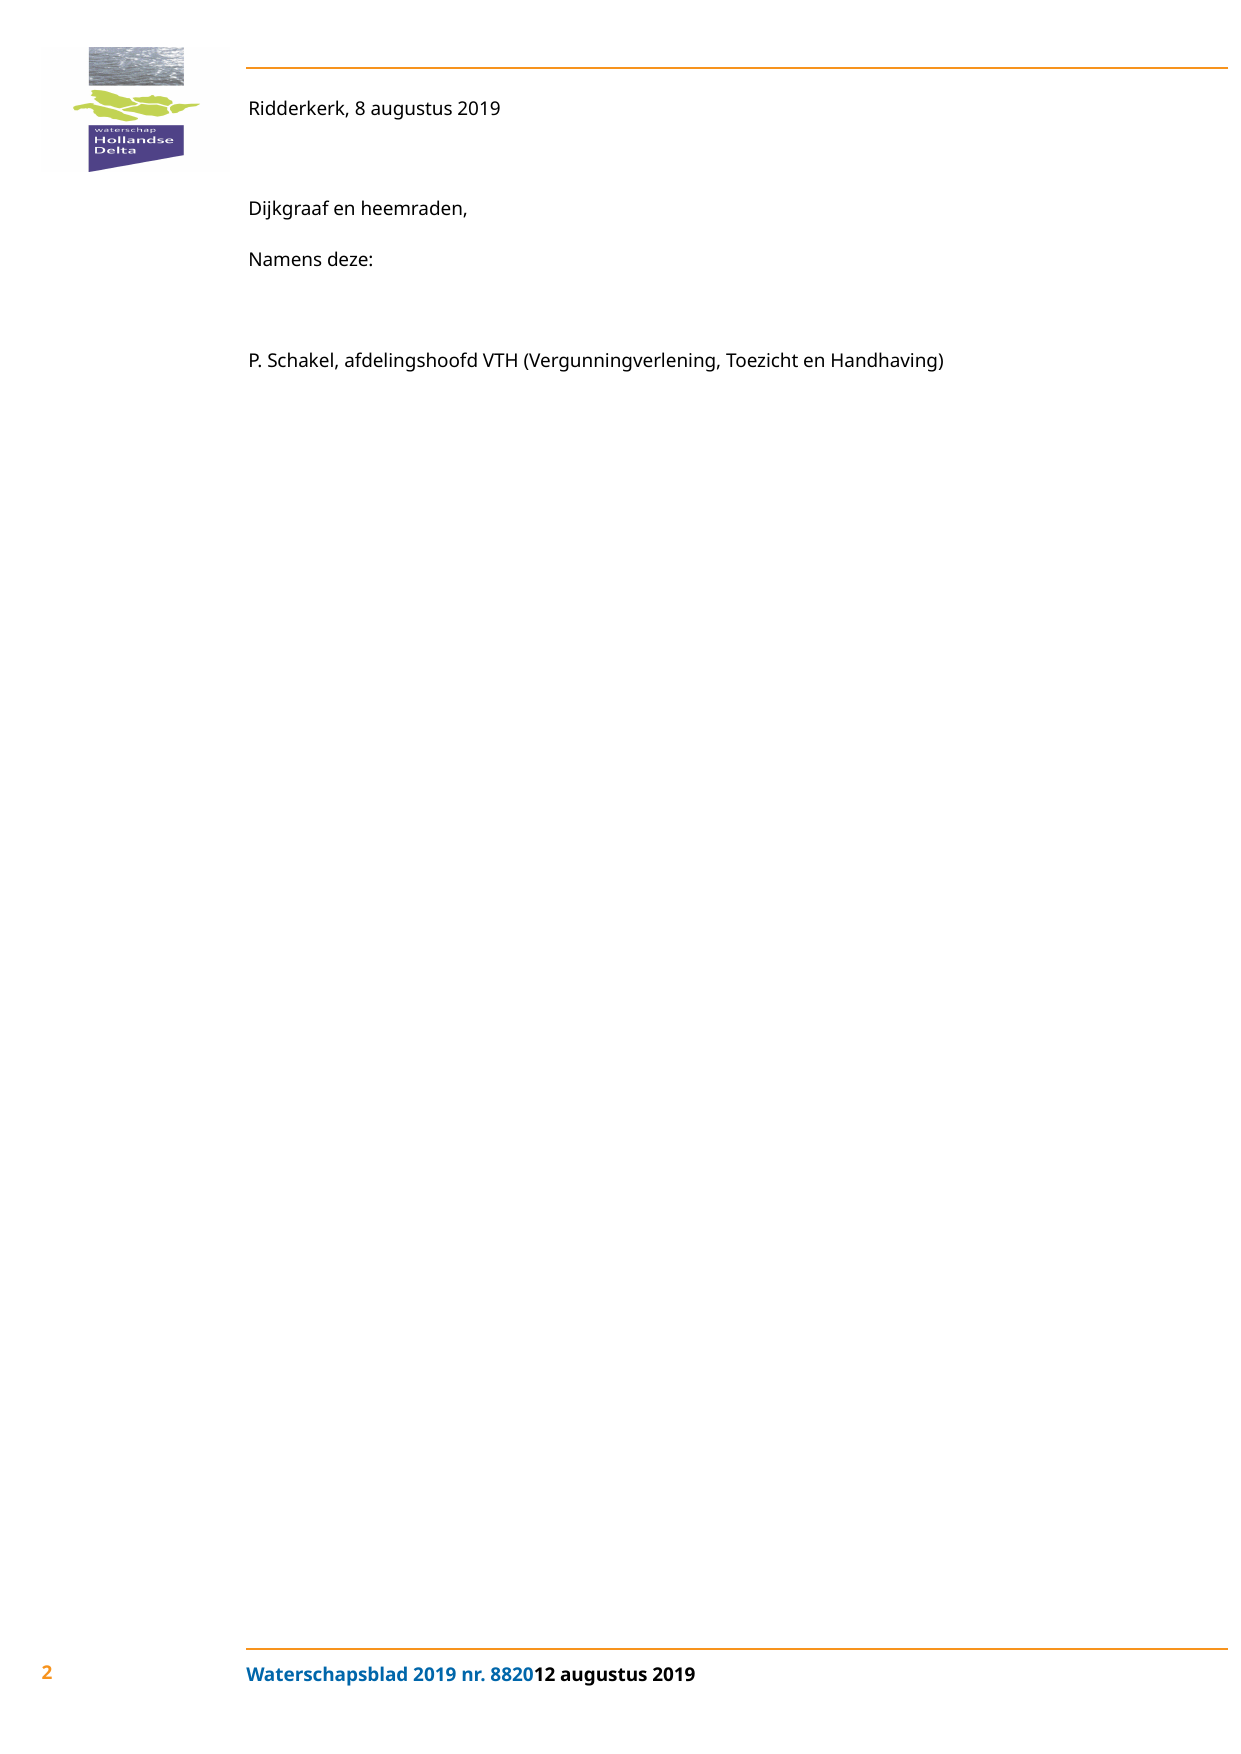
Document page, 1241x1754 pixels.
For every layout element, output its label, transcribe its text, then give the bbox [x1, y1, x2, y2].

text Namens deze: [248, 246, 1152, 272]
picture [41, 47, 231, 172]
text P. Schakel, afdelingshoofd VTH (Vergunningverlening, Toezicht en Handhaving) [248, 347, 1152, 373]
text Dijkgraaf en heemraden, [248, 196, 1152, 221]
text Ridderkerk, 8 augustus 2019 [248, 95, 1152, 121]
